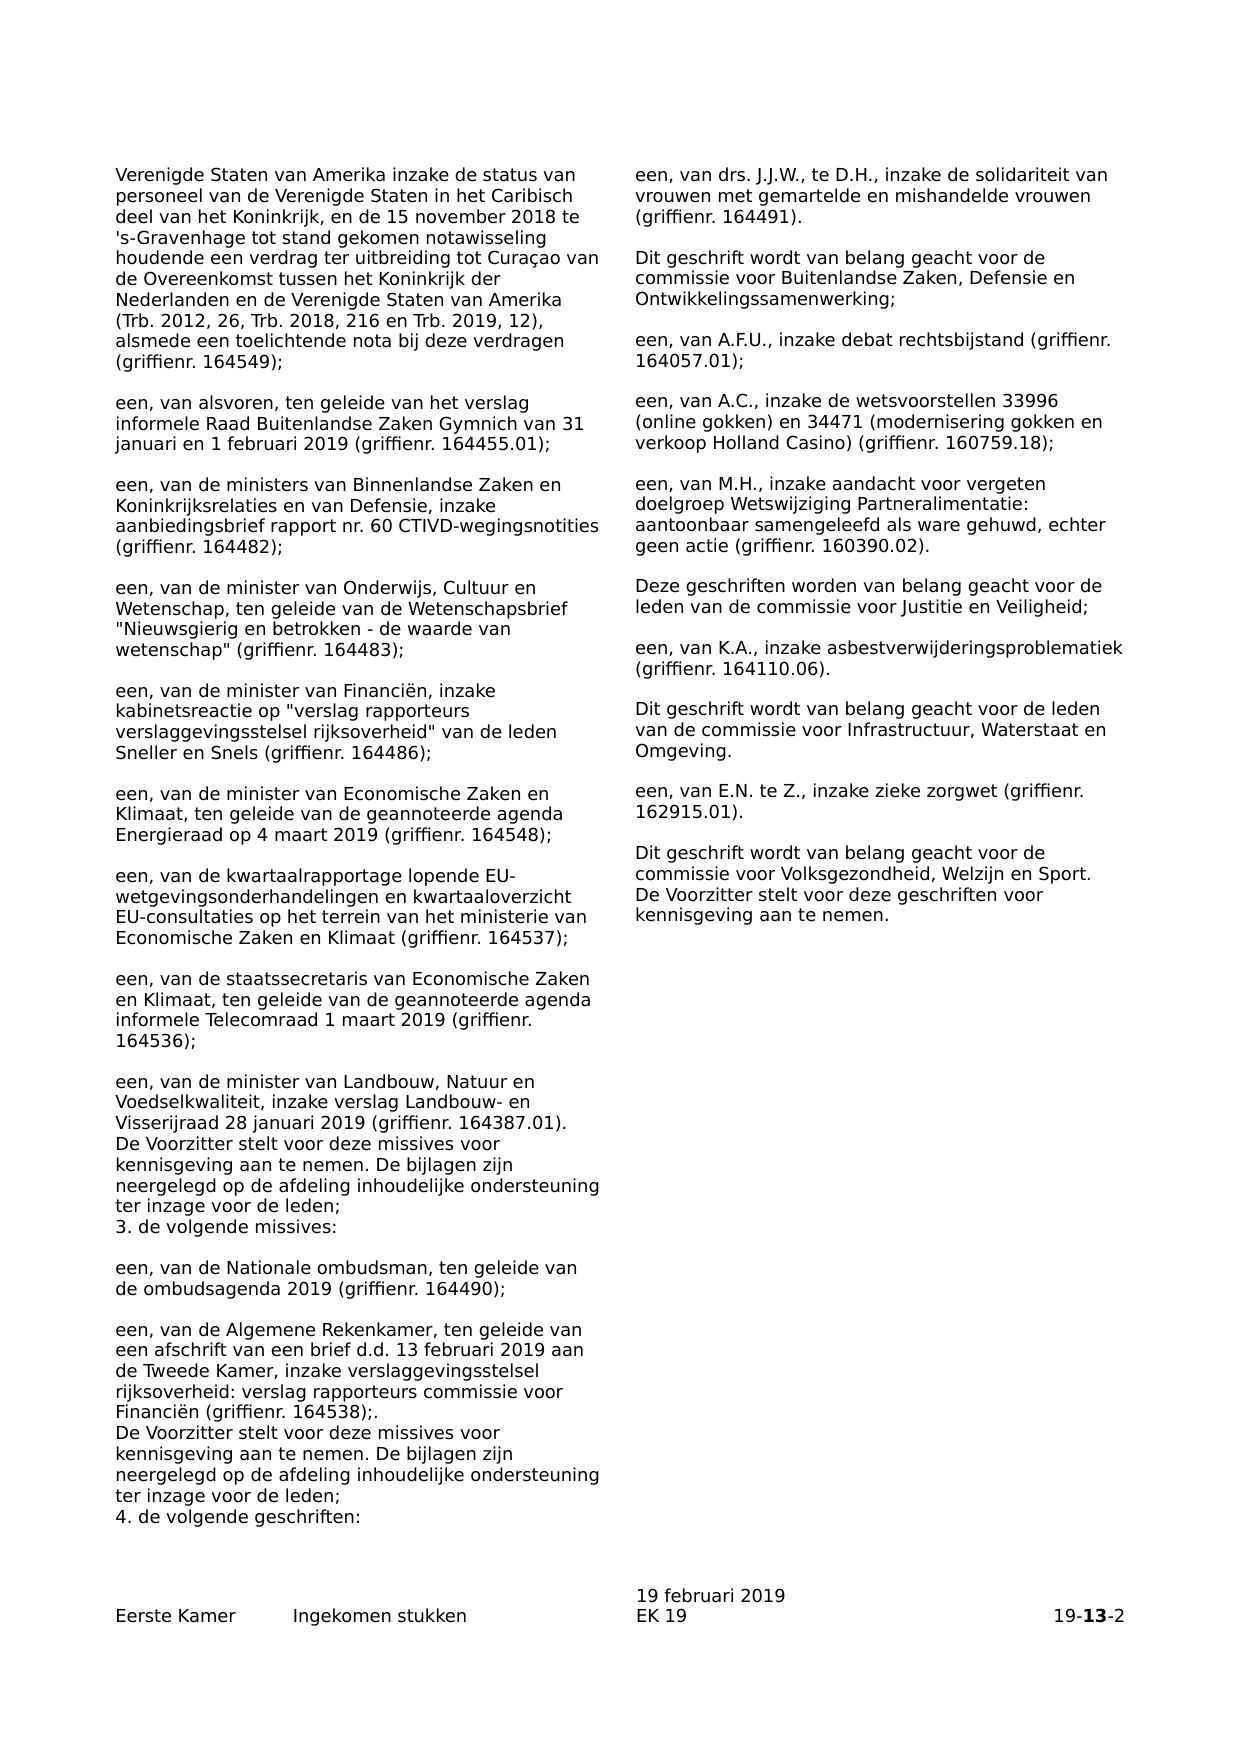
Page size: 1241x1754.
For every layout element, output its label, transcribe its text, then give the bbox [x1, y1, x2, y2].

text een, van de kwartaalrapportage lopende EU-wetgevingsonderhandelingen en kwartaaloverzicht EU-consultaties op het terrein van het ministerie van Economische Zaken en Klimaat (griffienr. 164537); [115, 866, 605, 949]
text Dit geschrift wordt van belang geacht voor de commissie voor Volksgezondheid, Welzijn en Sport. [635, 843, 1125, 884]
text een, van de minister van Onderwijs, Cultuur en Wetenschap, ten geleide van de Wetenschapsbrief "Nieuwsgierig en betrokken - de waarde van wetenschap" (griffienr. 164483); [115, 578, 605, 661]
text een, van drs. J.J.W., te D.H., inzake de solidariteit van vrouwen met gemartelde en mishandelde vrouwen (griffienr. 164491). [635, 165, 1125, 227]
text een, van de Algemene Rekenkamer, ten geleide van een afschrift van een brief d.d. 13 februari 2019 aan de Tweede Kamer, inzake verslaggevingsstelsel rijksoverheid: verslag rapporteurs commissie voor Financiën (griffienr. 164538);. [115, 1319, 605, 1423]
text Verenigde Staten van Amerika inzake de status van personeel van de Verenigde Staten in het Caribisch deel van het Koninkrijk, en de 15 november 2018 te 's-Gravenhage tot stand gekomen notawisseling houdende een verdrag ter uitbreiding tot Curaçao van de Overeenkomst tussen het Koninkrijk der Nederlanden en de Verenigde Staten van Amerika (Trb. 2012, 26, Trb. 2018, 216 en Trb. 2019, 12), alsmede een toelichtende nota bij deze verdragen (griffienr. 164549); [115, 165, 605, 373]
text een, van M.H., inzake aandacht voor vergeten doelgroep Wetswijziging Partneralimentatie: aantoonbaar samengeleefd als ware gehuwd, echter geen actie (griffienr. 160390.02). [635, 473, 1125, 556]
text 3. de volgende missives: [115, 1217, 605, 1238]
text De Voorzitter stelt voor deze missives voor kennisgeving aan te nemen. De bijlagen zijn neergelegd op de afdeling inhoudelijke ondersteuning ter inzage voor de leden; [115, 1134, 605, 1217]
text een, van de ministers van Binnenlandse Zaken en Koninkrijksrelaties en van Defensie, inzake aanbiedingsbrief rapport nr. 60 CTIVD-wegingsnotities (griffienr. 164482); [115, 475, 605, 558]
text De Voorzitter stelt voor deze missives voor kennisgeving aan te nemen. De bijlagen zijn neergelegd op de afdeling inhoudelijke ondersteuning ter inzage voor de leden; [115, 1423, 605, 1506]
text een, van alsvoren, ten geleide van het verslag informele Raad Buitenlandse Zaken Gymnich van 31 januari en 1 februari 2019 (griffienr. 164455.01); [115, 393, 605, 455]
text een, van de minister van Financiën, inzake kabinetsreactie op "verslag rapporteurs verslaggevingsstelsel rijksoverheid" van de leden Sneller en Snels (griffienr. 164486); [115, 681, 605, 763]
text De Voorzitter stelt voor deze geschriften voor kennisgeving aan te nemen. [635, 884, 1125, 926]
text een, van de minister van Economische Zaken en Klimaat, ten geleide van de geannoteerde agenda Energieraad op 4 maart 2019 (griffienr. 164548); [115, 783, 605, 846]
text Dit geschrift wordt van belang geacht voor de commissie voor Buitenlandse Zaken, Defensie en Ontwikkelingssamenwerking; [635, 247, 1125, 310]
text een, van de Nationale ombudsman, ten geleide van de ombudsagenda 2019 (griffienr. 164490); [115, 1258, 605, 1299]
text een, van de minister van Landbouw, Natuur en Voedselkwaliteit, inzake verslag Landbouw- en Visserijraad 28 januari 2019 (griffienr. 164387.01). [115, 1072, 605, 1134]
text een, van A.C., inzake de wetsvoorstellen 33996 (online gokken) en 34471 (modernisering gokken en verkoop Holland Casino) (griffienr. 160759.18); [635, 391, 1125, 453]
text een, van E.N. te Z., inzake zieke zorgwet (griffienr. 162915.01). [635, 781, 1125, 823]
text een, van A.F.U., inzake debat rechtsbijstand (griffienr. 164057.01); [635, 330, 1125, 371]
text Deze geschriften worden van belang geacht voor de leden van de commissie voor Justitie en Veiligheid; [635, 576, 1125, 618]
text een, van de staatssecretaris van Economische Zaken en Klimaat, ten geleide van de geannoteerde agenda informele Telecomraad 1 maart 2019 (griffienr. 164536); [115, 969, 605, 1052]
text 4. de volgende geschriften: [115, 1506, 605, 1527]
text Dit geschrift wordt van belang geacht voor de leden van de commissie voor Infrastructuur, Waterstaat en Omgeving. [635, 699, 1125, 761]
text een, van K.A., inzake asbestverwijderingsproblematiek (griffienr. 164110.06). [635, 638, 1125, 679]
